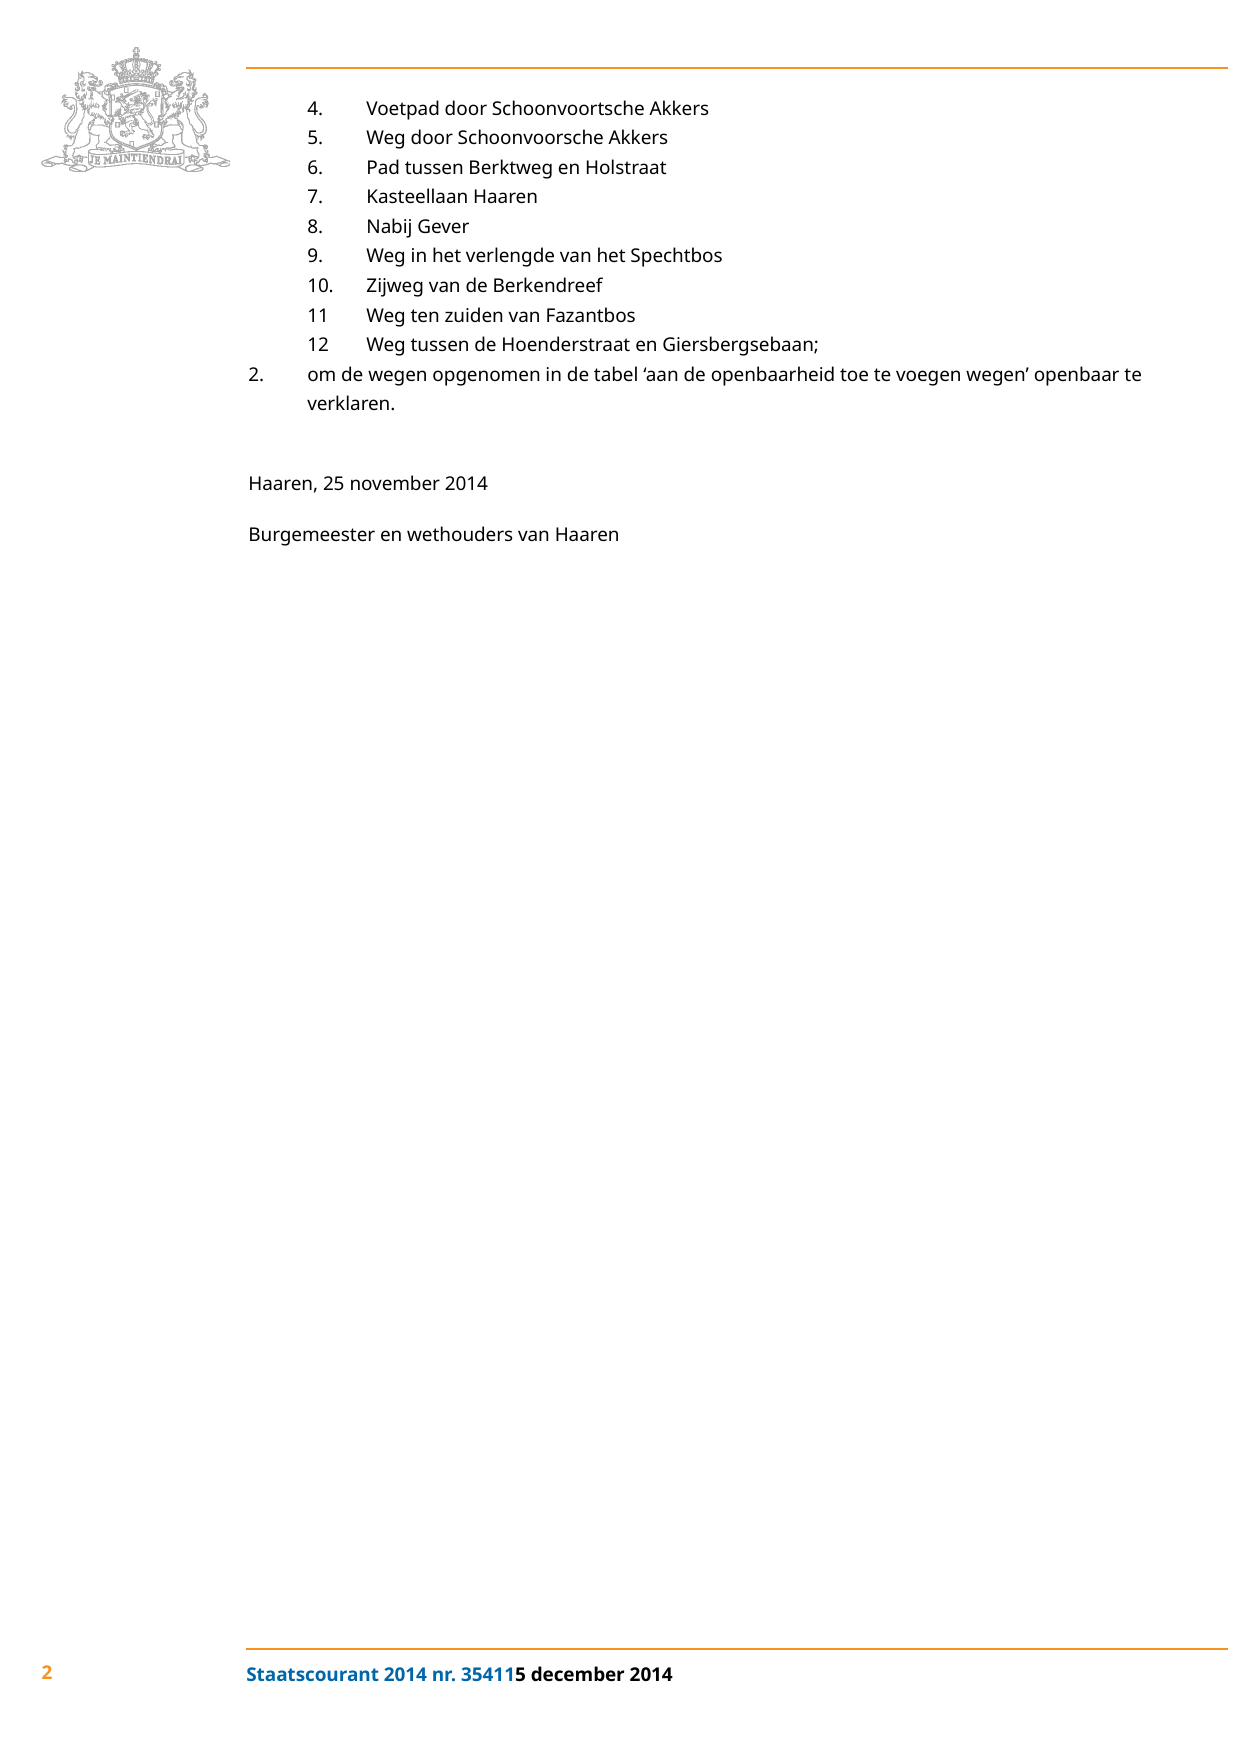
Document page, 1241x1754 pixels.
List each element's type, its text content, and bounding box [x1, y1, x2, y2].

list Nabij Gever [307, 213, 1152, 239]
list Zijweg van de Berkendreef [307, 272, 1152, 298]
list Weg ten zuiden van Fazantbos [307, 302, 1152, 328]
picture [41, 47, 231, 172]
list Weg door Schoonvoorsche Akkers [307, 124, 1152, 150]
list om de wegen opgenomen in de tabel ‘aan de openbaarheid toe te voegen wegen’ openbaar te verklaren. [248, 361, 1152, 416]
list Weg tussen de Hoenderstraat en Giersbergsebaan; [307, 331, 1152, 357]
list Kasteellaan Haaren [307, 183, 1152, 209]
list Pad tussen Berktweg en Holstraat [307, 154, 1152, 180]
text Burgemeester en wethouders van Haaren [248, 521, 1152, 547]
text Haaren, 25 november 2014 [248, 471, 1152, 496]
list Voetpad door Schoonvoortsche Akkers [307, 95, 1152, 121]
list Weg in het verlengde van het Spechtbos [307, 243, 1152, 268]
